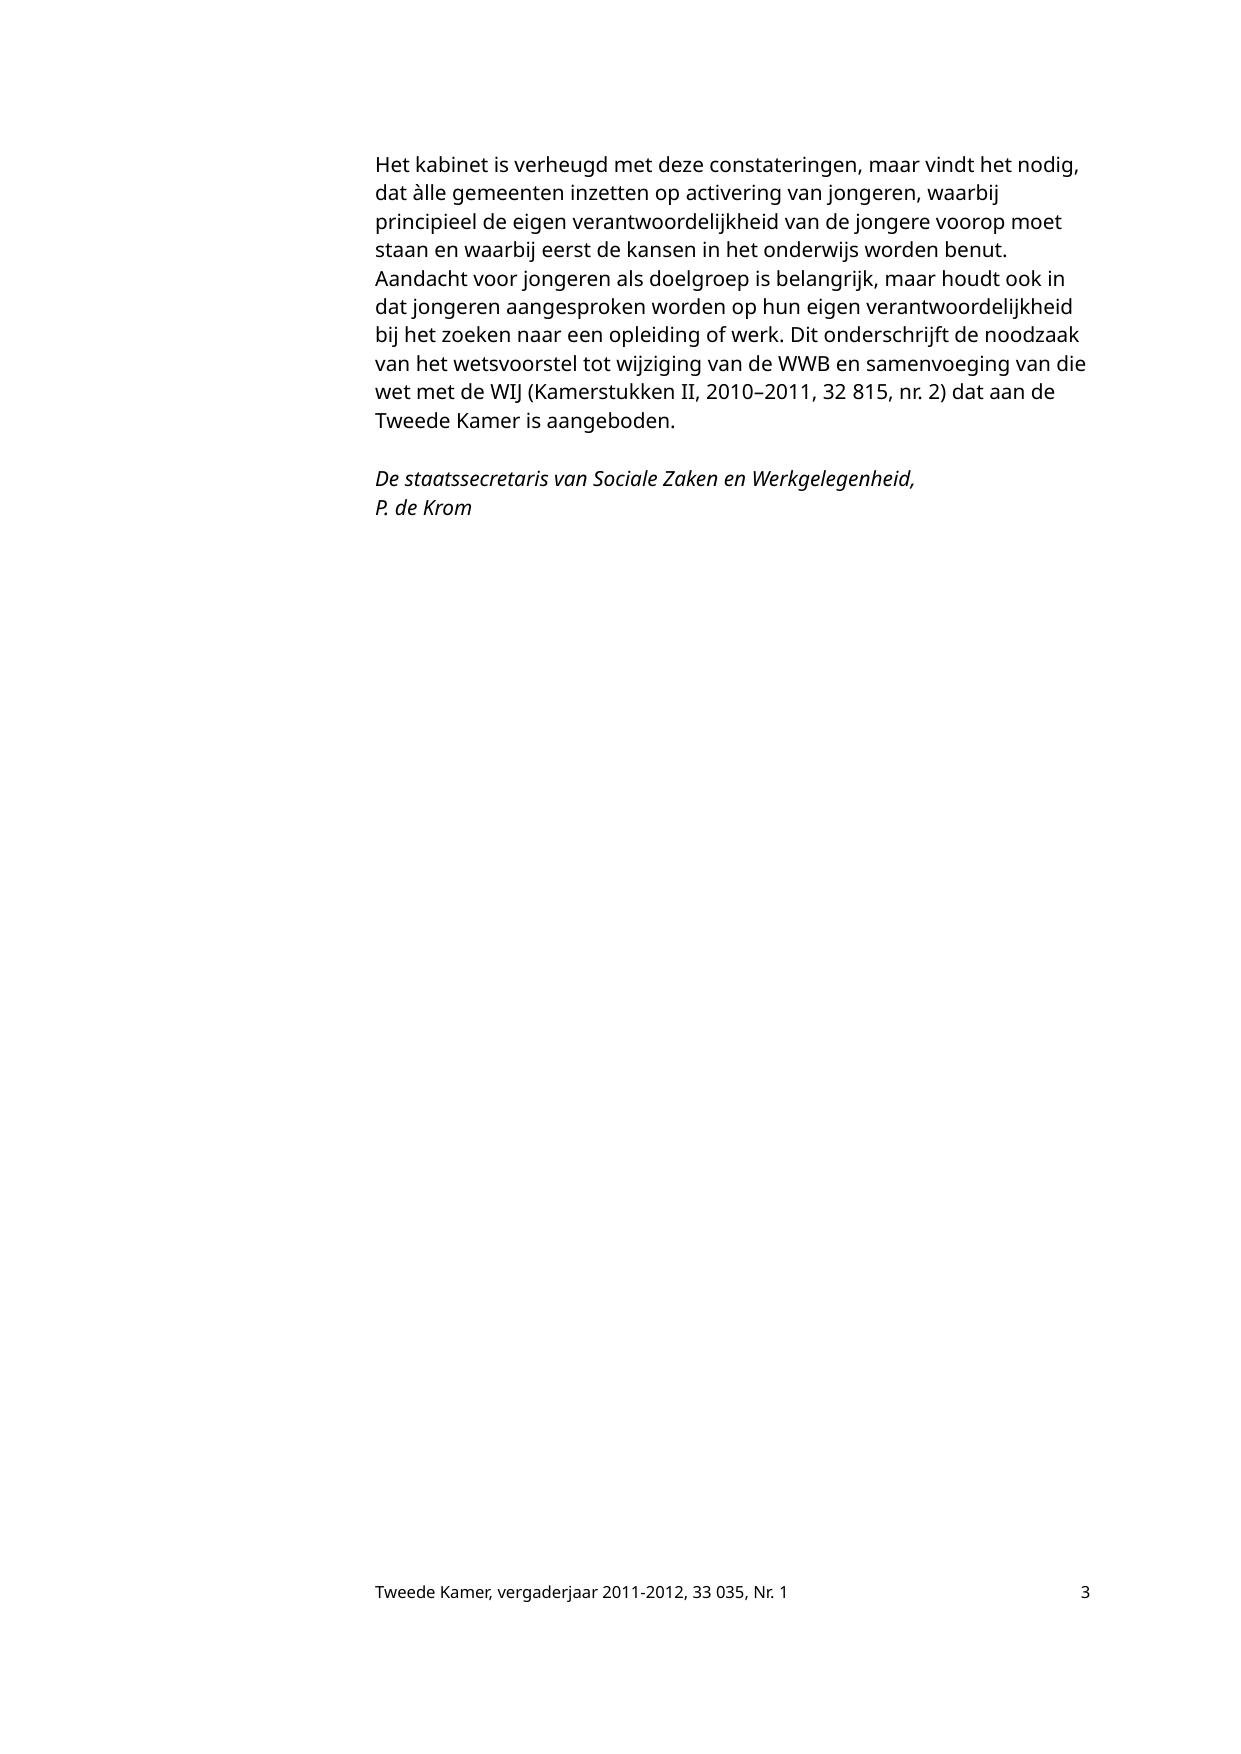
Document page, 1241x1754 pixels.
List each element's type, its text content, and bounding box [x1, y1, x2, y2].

text P. de Krom [375, 493, 1090, 521]
text De staatssecretaris van Sociale Zaken en Werkgelegenheid, [375, 464, 1090, 493]
text Het kabinet is verheugd met deze constateringen, maar vindt het nodig, dat àlle gemeenten inzetten op activering van jongeren, waarbij principieel de eigen verantwoordelijkheid van de jongere voorop moet staan en waarbij eerst de kansen in het onderwijs worden benut. Aandacht voor jongeren als doelgroep is belangrijk, maar houdt ook in dat jongeren aangesproken worden op hun eigen verantwoordelijkheid bij het zoeken naar een opleiding of werk. Dit onderschrijft de noodzaak van het wetsvoorstel tot wijziging van de WWB en samenvoeging van die wet met de WIJ (Kamerstukken II, 2010–2011, 32 815, nr. 2) dat aan de Tweede Kamer is aangeboden. [375, 150, 1090, 434]
